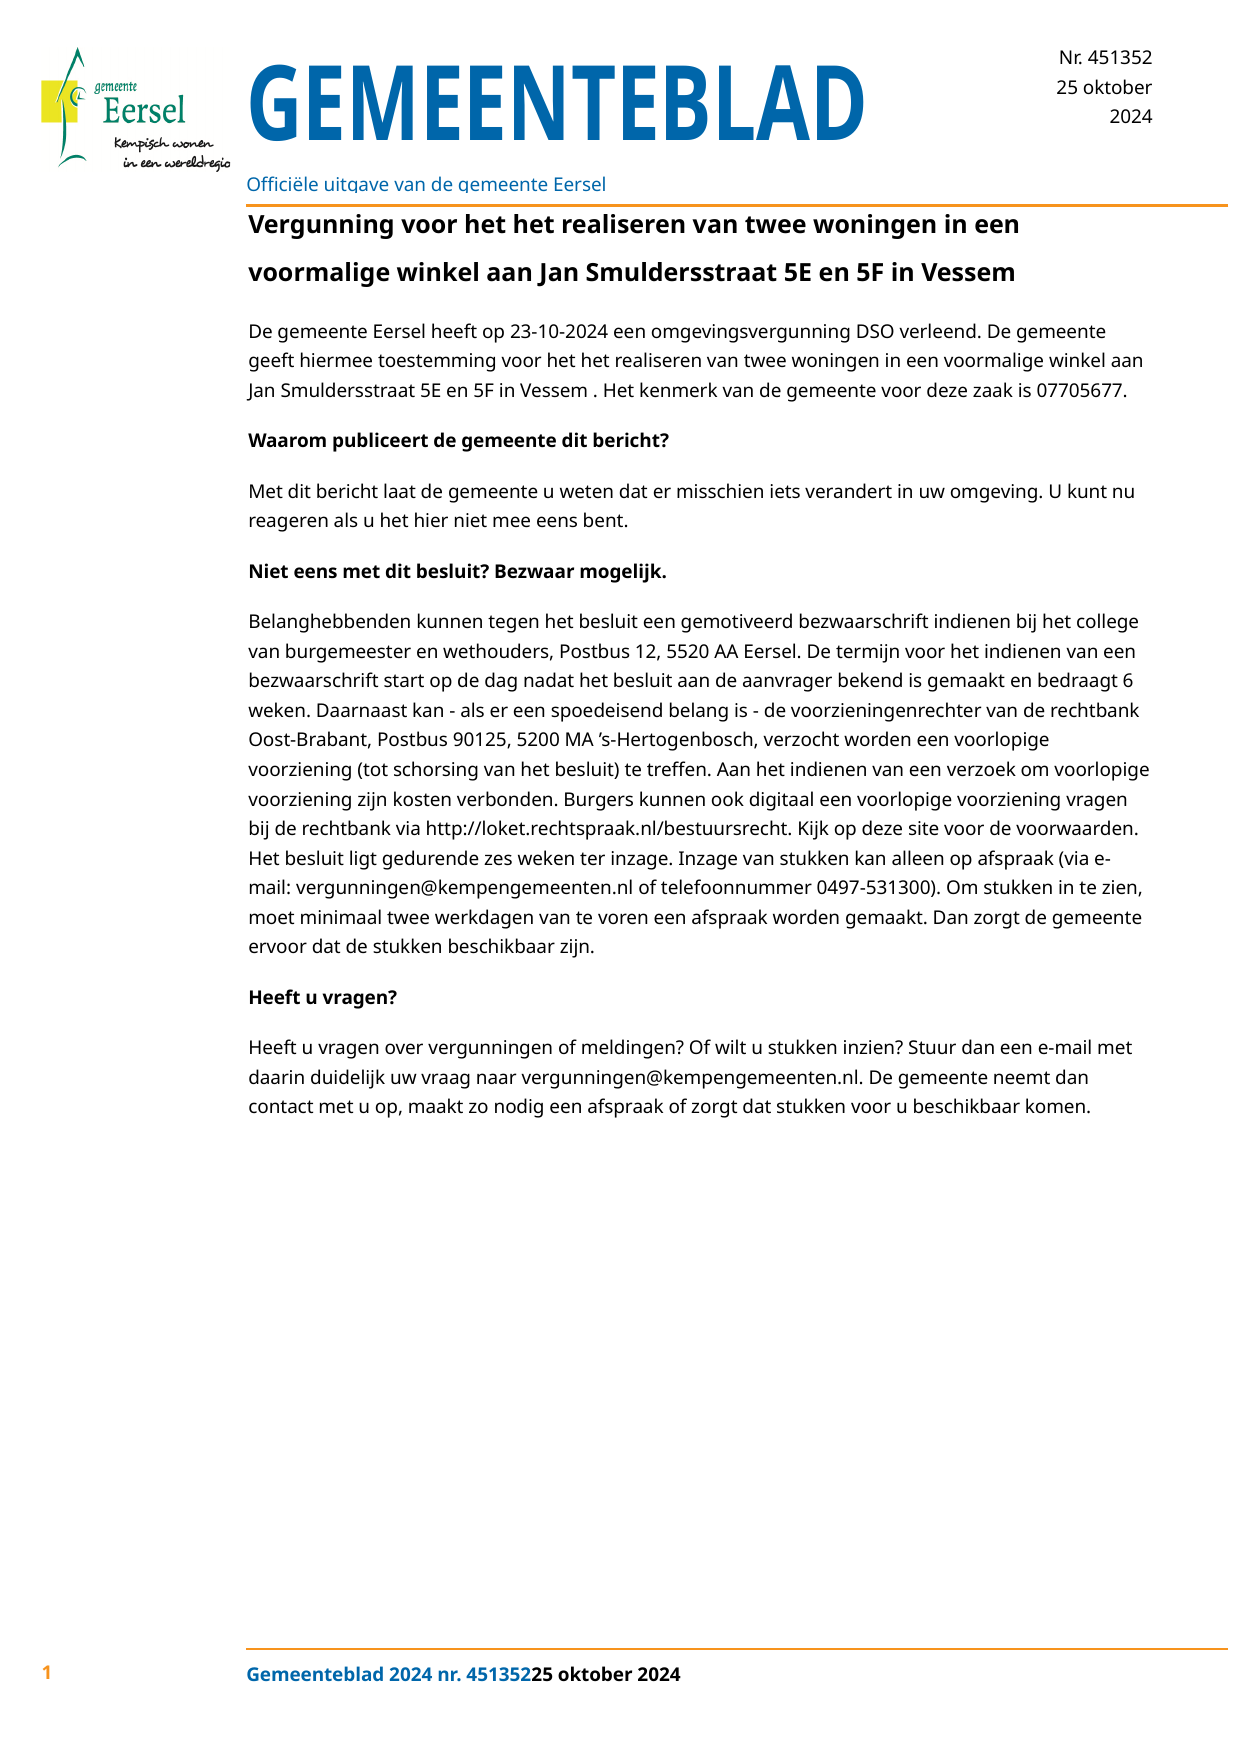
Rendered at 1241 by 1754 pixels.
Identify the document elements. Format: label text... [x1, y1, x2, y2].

text Met dit bericht laat de gemeente u weten dat er misschien iets verandert in uw omgeving. U kunt nu reageren als u het hier niet mee eens bent. [248, 478, 1152, 533]
text Niet eens met dit besluit? Bezwaar mogelijk. [248, 558, 1152, 584]
text Vergunning voor het het realiseren van twee woningen in een voormalige winkel aan Jan Smuldersstraat 5E en 5F in Vessem [248, 207, 1152, 288]
text Belanghebbenden kunnen tegen het besluit een gemotiveerd bezwaarschrift indienen bij het college van burgemeester en wethouders, Postbus 12, 5520 AA Eersel. De termijn voor het indienen van een bezwaarschrift start op de dag nadat het besluit aan de aanvrager bekend is gemaakt en bedraagt 6 weken. Daarnaast kan - als er een spoedeisend belang is - de voorzieningenrechter van de rechtbank Oost-Brabant, Postbus 90125, 5200 MA ’s-Hertogenbosch, verzocht worden een voorlopige voorziening (tot schorsing van het besluit) te treffen. Aan het indienen van een verzoek om voorlopige voorziening zijn kosten verbonden. Burgers kunnen ook digitaal een voorlopige voorziening vragen bij de rechtbank via http://loket.rechtspraak.nl/bestuursrecht. Kijk op deze site voor de voorwaarden. Het besluit ligt gedurende zes weken ter inzage. Inzage van stukken kan alleen op afspraak (via e-mail: vergunningen@kempengemeenten.nl of telefoonnummer 0497-531300). Om stukken in te zien, moet minimaal twee werkdagen van te voren een afspraak worden gemaakt. Dan zorgt de gemeente ervoor dat de stukken beschikbaar zijn. [248, 608, 1152, 959]
text Waarom publiceert de gemeente dit bericht? [248, 427, 1152, 453]
text Heeft u vragen over vergunningen of meldingen? Of wilt u stukken inzien? Stuur dan een e-mail met daarin duidelijk uw vraag naar vergunningen@kempengemeenten.nl. De gemeente neemt dan contact met u op, maakt zo nodig een afspraak of zorgt dat stukken voor u beschikbaar komen. [248, 1034, 1152, 1119]
text De gemeente Eersel heeft op 23-10-2024 een omgevingsvergunning DSO verleend. De gemeente geeft hiermee toestemming voor het het realiseren van twee woningen in een voormalige winkel aan Jan Smuldersstraat 5E en 5F in Vessem . Het kenmerk van de gemeente voor deze zaak is 07705677. [248, 318, 1152, 403]
text Heeft u vragen? [248, 984, 1152, 1010]
picture [41, 47, 231, 172]
